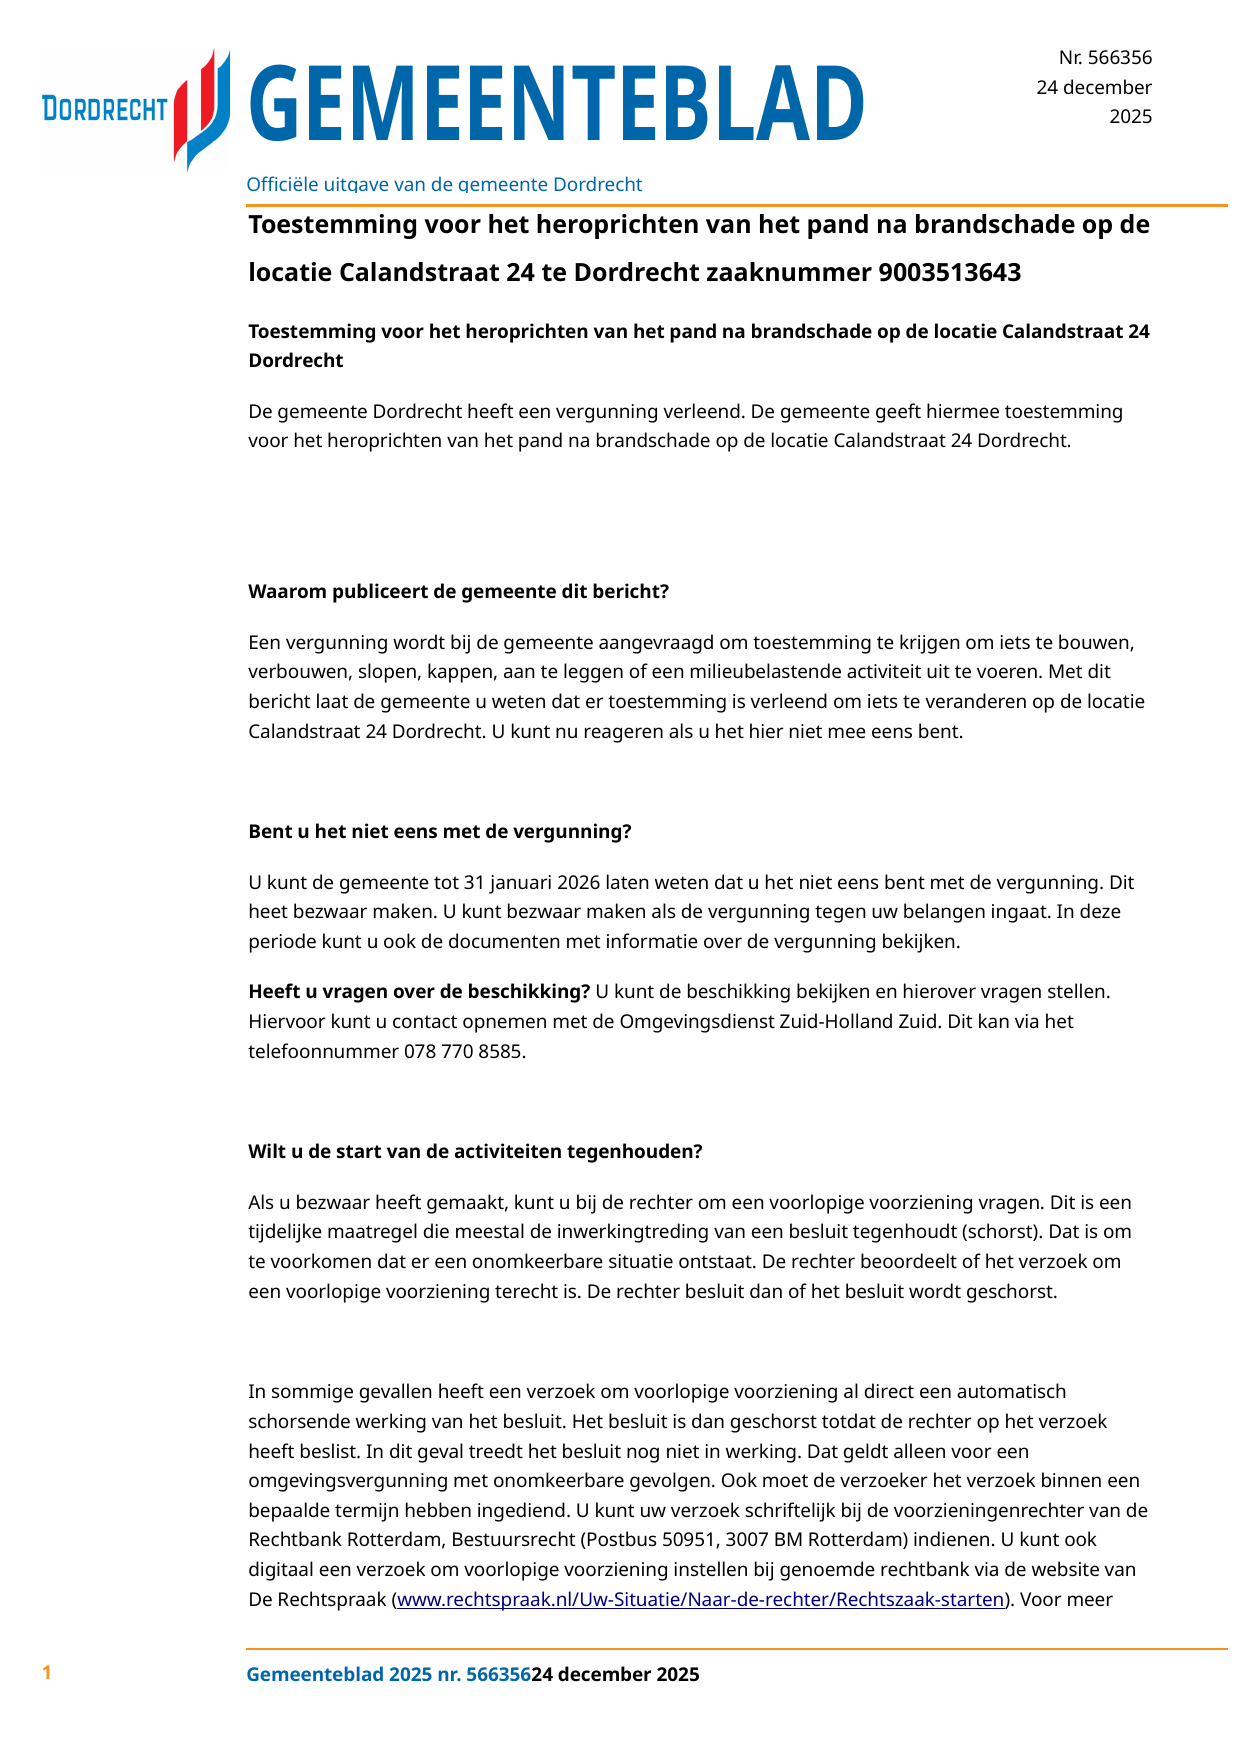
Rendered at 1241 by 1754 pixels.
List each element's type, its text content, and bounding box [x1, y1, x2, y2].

text In sommige gevallen heeft een verzoek om voorlopige voorziening al direct een automatisch schorsende werking van het besluit. Het besluit is dan geschorst totdat de rechter op het verzoek heeft beslist. In dit geval treedt het besluit nog niet in werking. Dat geldt alleen voor een omgevingsvergunning met onomkeerbare gevolgen. Ook moet de verzoeker het verzoek binnen een bepaalde termijn hebben ingediend. U kunt uw verzoek schriftelijk bij de voorzieningenrechter van de Rechtbank Rotterdam, Bestuursrecht (Postbus 50951, 3007 BM Rotterdam) indienen. U kunt ook digitaal een verzoek om voorlopige voorziening instellen bij genoemde rechtbank via de website van De Rechtspraak (www.rechtspraak.nl/Uw-Situatie/Naar-de-rechter/Rechtszaak-starten). Voor meer [248, 1379, 1152, 1612]
text Bent u het niet eens met de vergunning? [248, 819, 1152, 844]
text Wilt u de start van de activiteiten tegenhouden? [248, 1139, 1152, 1164]
text Toestemming voor het heroprichten van het pand na brandschade op de locatie Calandstraat 24 Dordrecht [248, 318, 1152, 373]
text Heeft u vragen over de beschikking? U kunt de beschikking bekijken en hierover vragen stellen. Hiervoor kunt u contact opnemen met de Omgevingsdienst Zuid-Holland Zuid. Dit kan via het telefoonnummer 078 770 8585. [248, 979, 1152, 1064]
text Toestemming voor het heroprichten van het pand na brandschade op de locatie Calandstraat 24 te Dordrecht zaaknummer 9003513643 [248, 207, 1152, 288]
text De gemeente Dordrecht heeft een vergunning verleend. De gemeente geeft hiermee toestemming voor het heroprichten van het pand na brandschade op de locatie Calandstraat 24 Dordrecht. [248, 398, 1152, 453]
text U kunt de gemeente tot 31 januari 2026 laten weten dat u het niet eens bent met de vergunning. Dit heet bezwaar maken. U kunt bezwaar maken als de vergunning tegen uw belangen ingaat. In deze periode kunt u ook de documenten met informatie over de vergunning bekijken. [248, 869, 1152, 954]
text Waarom publiceert de gemeente dit bericht? [248, 579, 1152, 604]
picture [41, 47, 231, 172]
text Als u bezwaar heeft gemaakt, kunt u bij de rechter om een voorlopige voorziening vragen. Dit is een tijdelijke maatregel die meestal de inwerkingtreding van een besluit tegenhoudt (schorst). Dat is om te voorkomen dat er een onomkeerbare situatie ontstaat. De rechter beoordeelt of het verzoek om een voorlopige voorziening terecht is. De rechter besluit dan of het besluit wordt geschorst. [248, 1189, 1152, 1304]
text Een vergunning wordt bij de gemeente aangevraagd om toestemming te krijgen om iets te bouwen, verbouwen, slopen, kappen, aan te leggen of een milieubelastende activiteit uit te voeren. Met dit bericht laat de gemeente u weten dat er toestemming is verleend om iets te veranderen op de locatie Calandstraat 24 Dordrecht. U kunt nu reageren als u het hier niet mee eens bent. [248, 629, 1152, 744]
